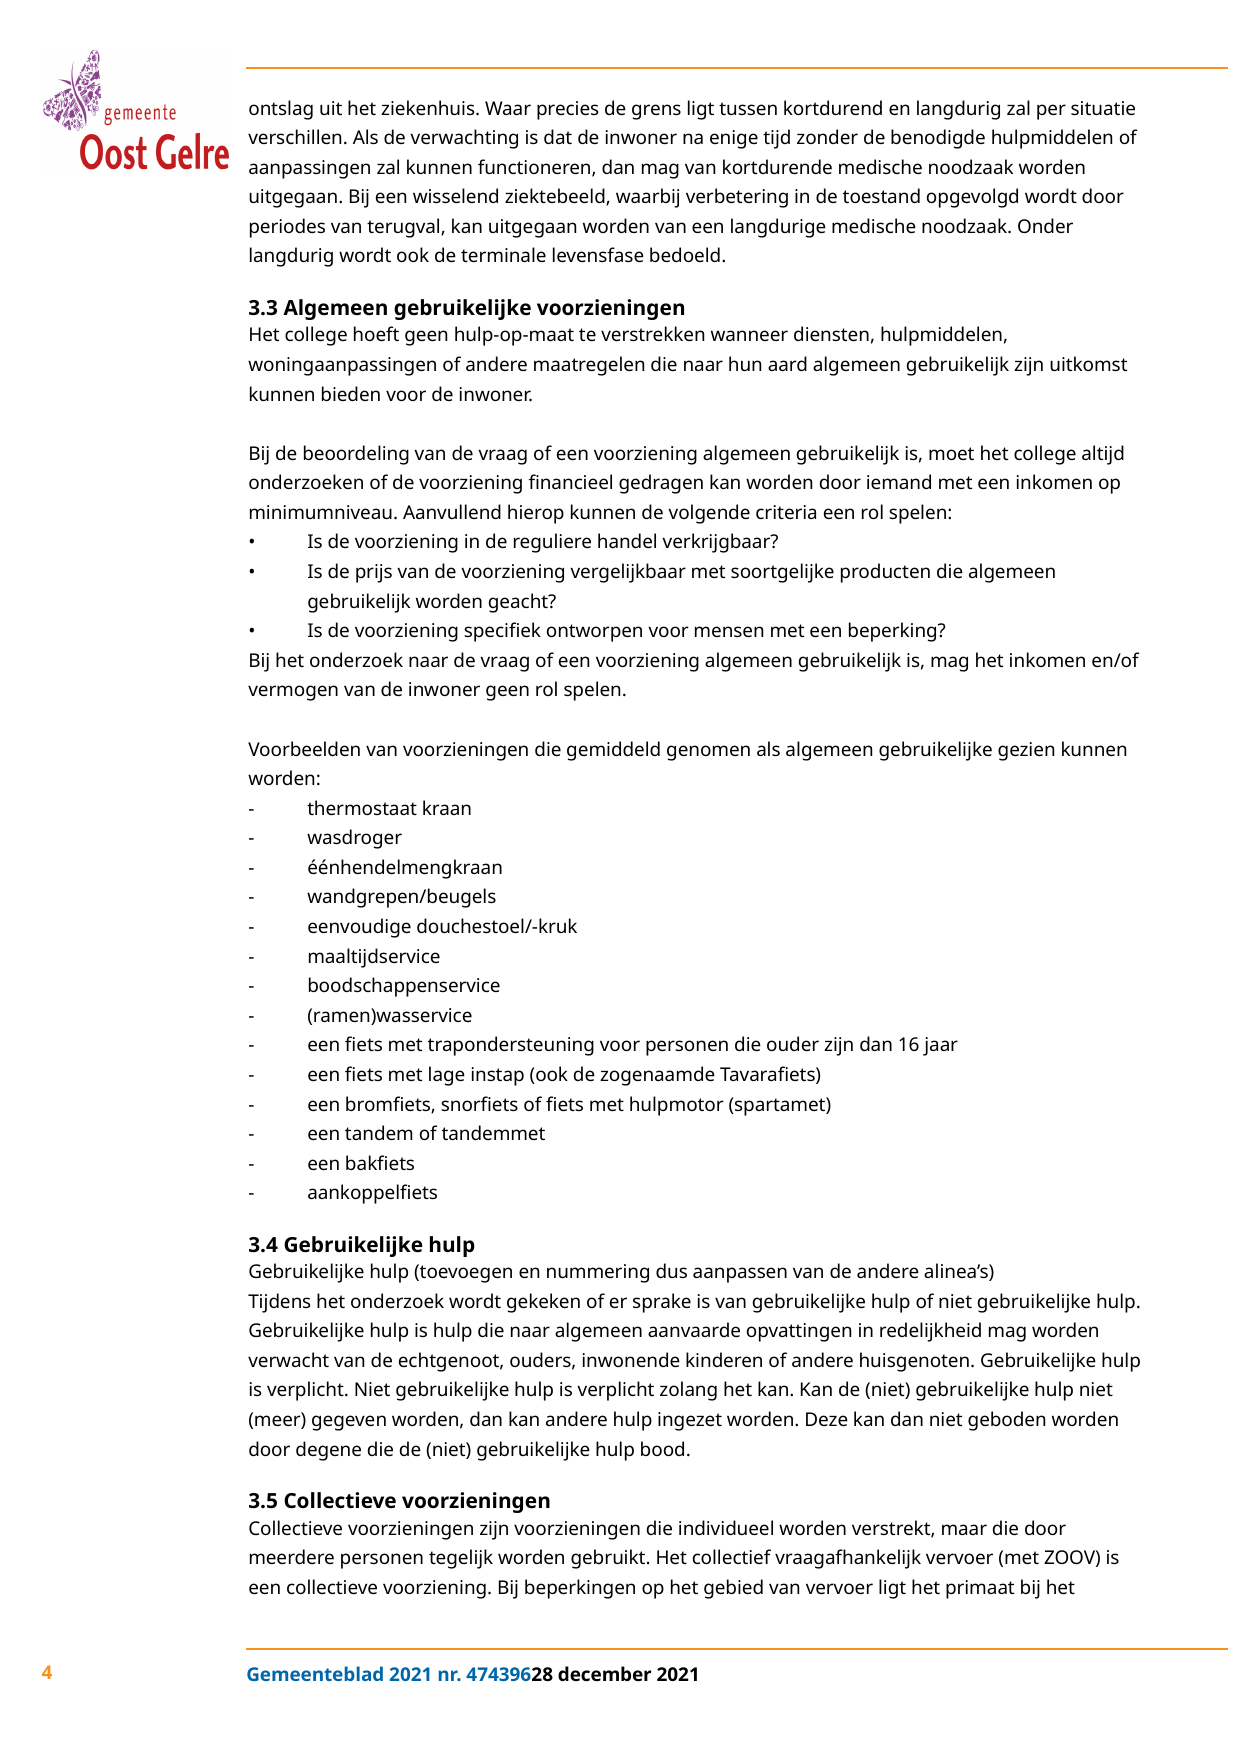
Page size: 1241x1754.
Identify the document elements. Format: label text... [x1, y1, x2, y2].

text Bij de beoordeling van de vraag of een voorziening algemeen gebruikelijk is, moet het college altijd onderzoeken of de voorziening financieel gedragen kan worden door iemand met een inkomen op minimumniveau. Aanvullend hierop kunnen de volgende criteria een rol spelen: [248, 440, 1152, 525]
list éénhendelmengkraan [248, 854, 1152, 880]
text ontslag uit het ziekenhuis. Waar precies de grens ligt tussen kortdurend en langdurig zal per situatie verschillen. Als de verwachting is dat de inwoner na enige tijd zonder de benodigde hulpmiddelen of aanpassingen zal kunnen functioneren, dan mag van kortdurende medische noodzaak worden uitgegaan. Bij een wisselend ziektebeeld, waarbij verbetering in de toestand opgevolgd wordt door periodes van terugval, kan uitgegaan worden van een langdurige medische noodzaak. Onder langdurig wordt ook de terminale levensfase bedoeld. [248, 95, 1152, 268]
list een bromfiets, snorfiets of fiets met hulpmotor (spartamet) [248, 1091, 1152, 1116]
list Is de voorziening specifiek ontworpen voor mensen met een beperking? [248, 617, 1152, 643]
list een tandem of tandemmet [248, 1120, 1152, 1146]
list eenvoudige douchestoel/-kruk [248, 913, 1152, 939]
list maaltijdservice [248, 943, 1152, 968]
list een fiets met lage instap (ook de zogenaamde Tavarafiets) [248, 1061, 1152, 1087]
text 3.3 Algemeen gebruikelijke voorzieningen [248, 293, 1152, 322]
list Is de prijs van de voorziening vergelijkbaar met soortgelijke producten die algemeen gebruikelijk worden geacht? [248, 558, 1152, 613]
list een bakfiets [248, 1150, 1152, 1176]
picture [41, 47, 231, 172]
list thermostaat kraan [248, 795, 1152, 821]
list een fiets met trapondersteuning voor personen die ouder zijn dan 16 jaar [248, 1032, 1152, 1057]
list Is de voorziening in de reguliere handel verkrijgbaar? [248, 529, 1152, 554]
text Gebruikelijke hulp (toevoegen en nummering dus aanpassen van de andere alinea’s) [248, 1258, 1152, 1284]
list aankoppelfiets [248, 1179, 1152, 1205]
list boodschappenservice [248, 972, 1152, 998]
text 3.5 Collectieve voorzieningen [248, 1486, 1152, 1515]
text Het college hoeft geen hulp-op-maat te verstrekken wanneer diensten, hulpmiddelen, woningaanpassingen of andere maatregelen die naar hun aard algemeen gebruikelijk zijn uitkomst kunnen bieden voor de inwoner. [248, 322, 1152, 406]
list wasdroger [248, 824, 1152, 850]
text 3.4 Gebruikelijke hulp [248, 1230, 1152, 1258]
text Tijdens het onderzoek wordt gekeken of er sprake is van gebruikelijke hulp of niet gebruikelijke hulp. Gebruikelijke hulp is hulp die naar algemeen aanvaarde opvattingen in redelijkheid mag worden verwacht van de echtgenoot, ouders, inwonende kinderen of andere huisgenoten. Gebruikelijke hulp is verplicht. Niet gebruikelijke hulp is verplicht zolang het kan. Kan de (niet) gebruikelijke hulp niet (meer) gegeven worden, dan kan andere hulp ingezet worden. Deze kan dan niet geboden worden door degene die de (niet) gebruikelijke hulp bood. [248, 1288, 1152, 1462]
text Bij het onderzoek naar de vraag of een voorziening algemeen gebruikelijk is, mag het inkomen en/of vermogen van de inwoner geen rol spelen. [248, 647, 1152, 702]
text Voorbeelden van voorzieningen die gemiddeld genomen als algemeen gebruikelijke gezien kunnen worden: [248, 736, 1152, 791]
text Collectieve voorzieningen zijn voorzieningen die individueel worden verstrekt, maar die door meerdere personen tegelijk worden gebruikt. Het collectief vraagafhankelijk vervoer (met ZOOV) is een collectieve voorziening. Bij beperkingen op het gebied van vervoer ligt het primaat bij het [248, 1515, 1152, 1599]
list wandgrepen/beugels [248, 884, 1152, 909]
list (ramen)wasservice [248, 1002, 1152, 1028]
